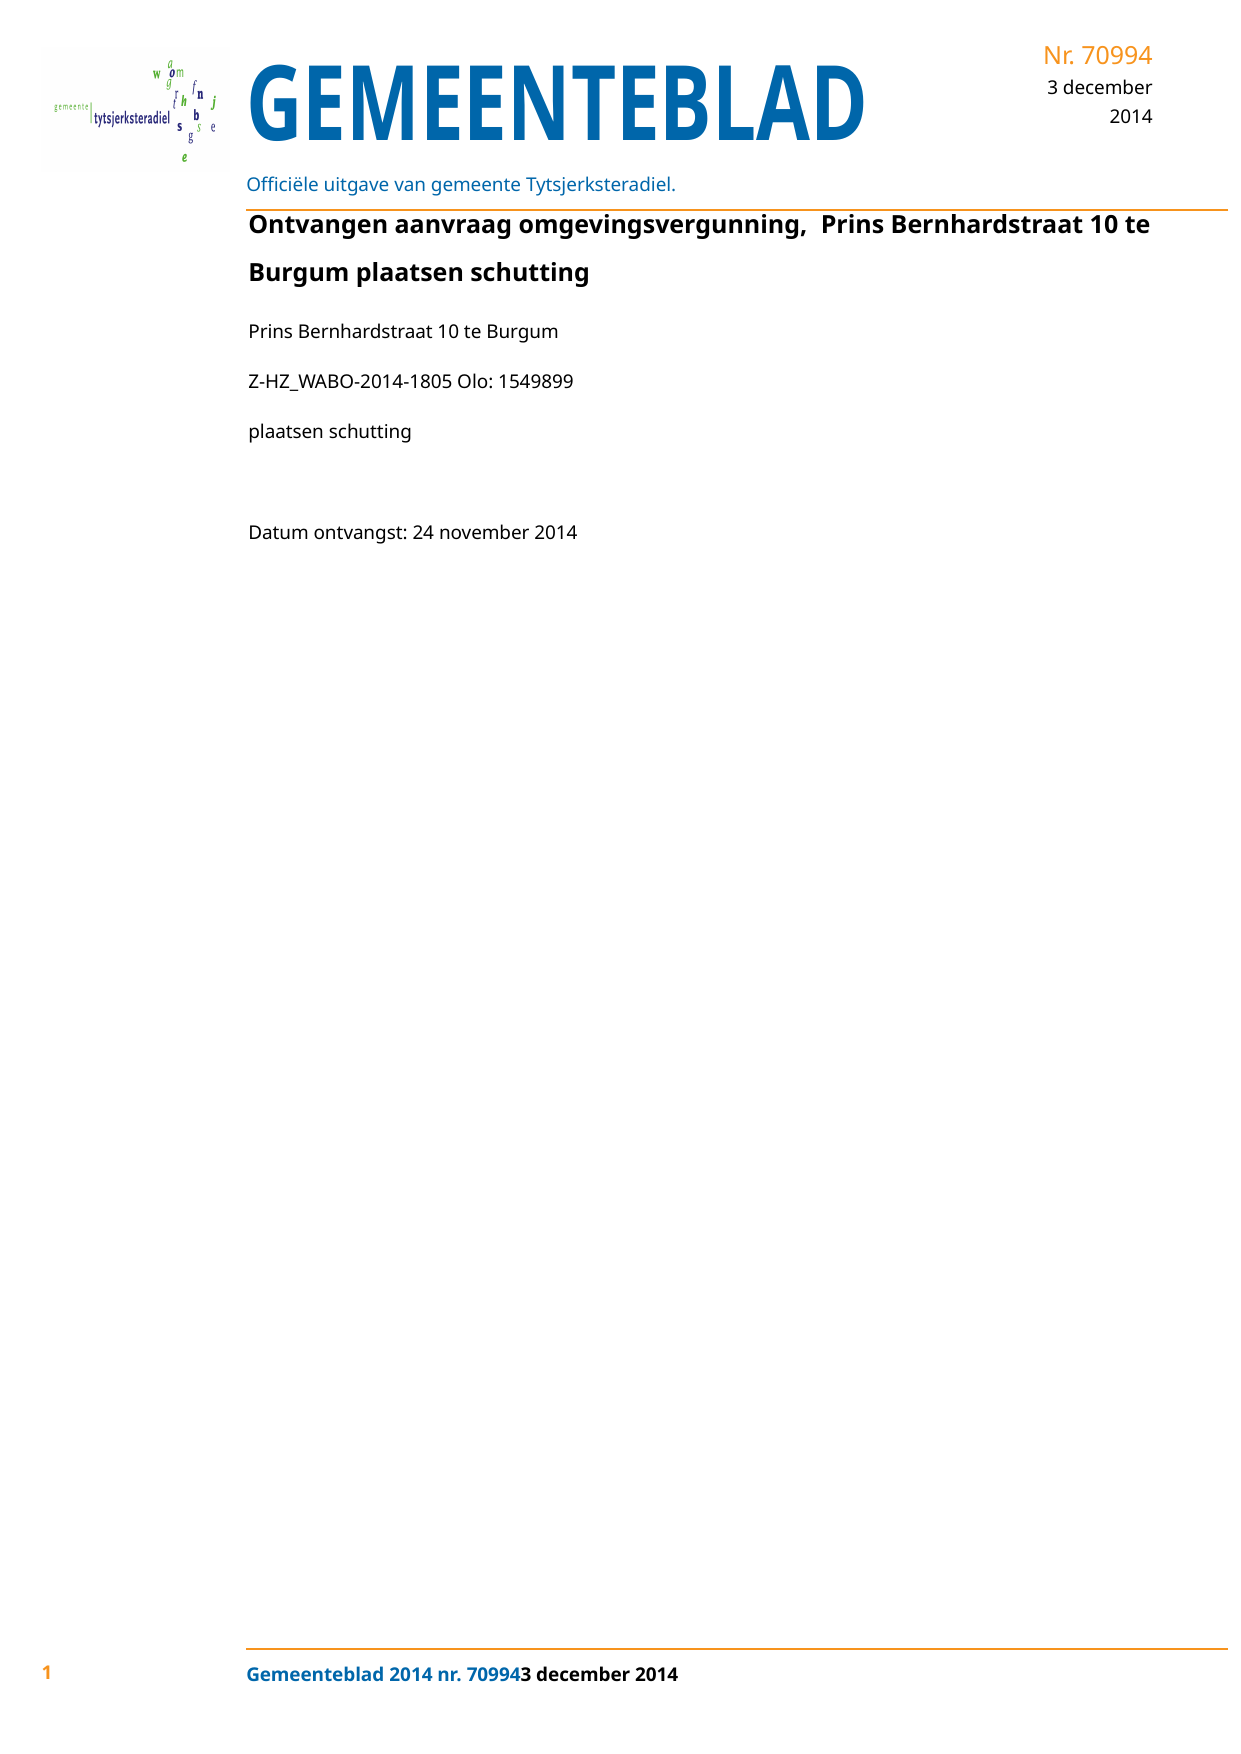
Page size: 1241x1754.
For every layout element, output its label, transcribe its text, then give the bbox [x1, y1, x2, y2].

text Z-HZ_WABO-2014-1805 Olo: 1549899 [248, 368, 1152, 394]
picture [41, 47, 231, 172]
text Prins Bernhardstraat 10 te Burgum [248, 318, 1152, 344]
text Datum ontvangst: 24 november 2014 [248, 519, 1152, 545]
text Ontvangen aanvraag omgevingsvergunning, Prins Bernhardstraat 10 te Burgum plaatsen schutting [248, 211, 1152, 288]
text plaatsen schutting [248, 419, 1152, 444]
